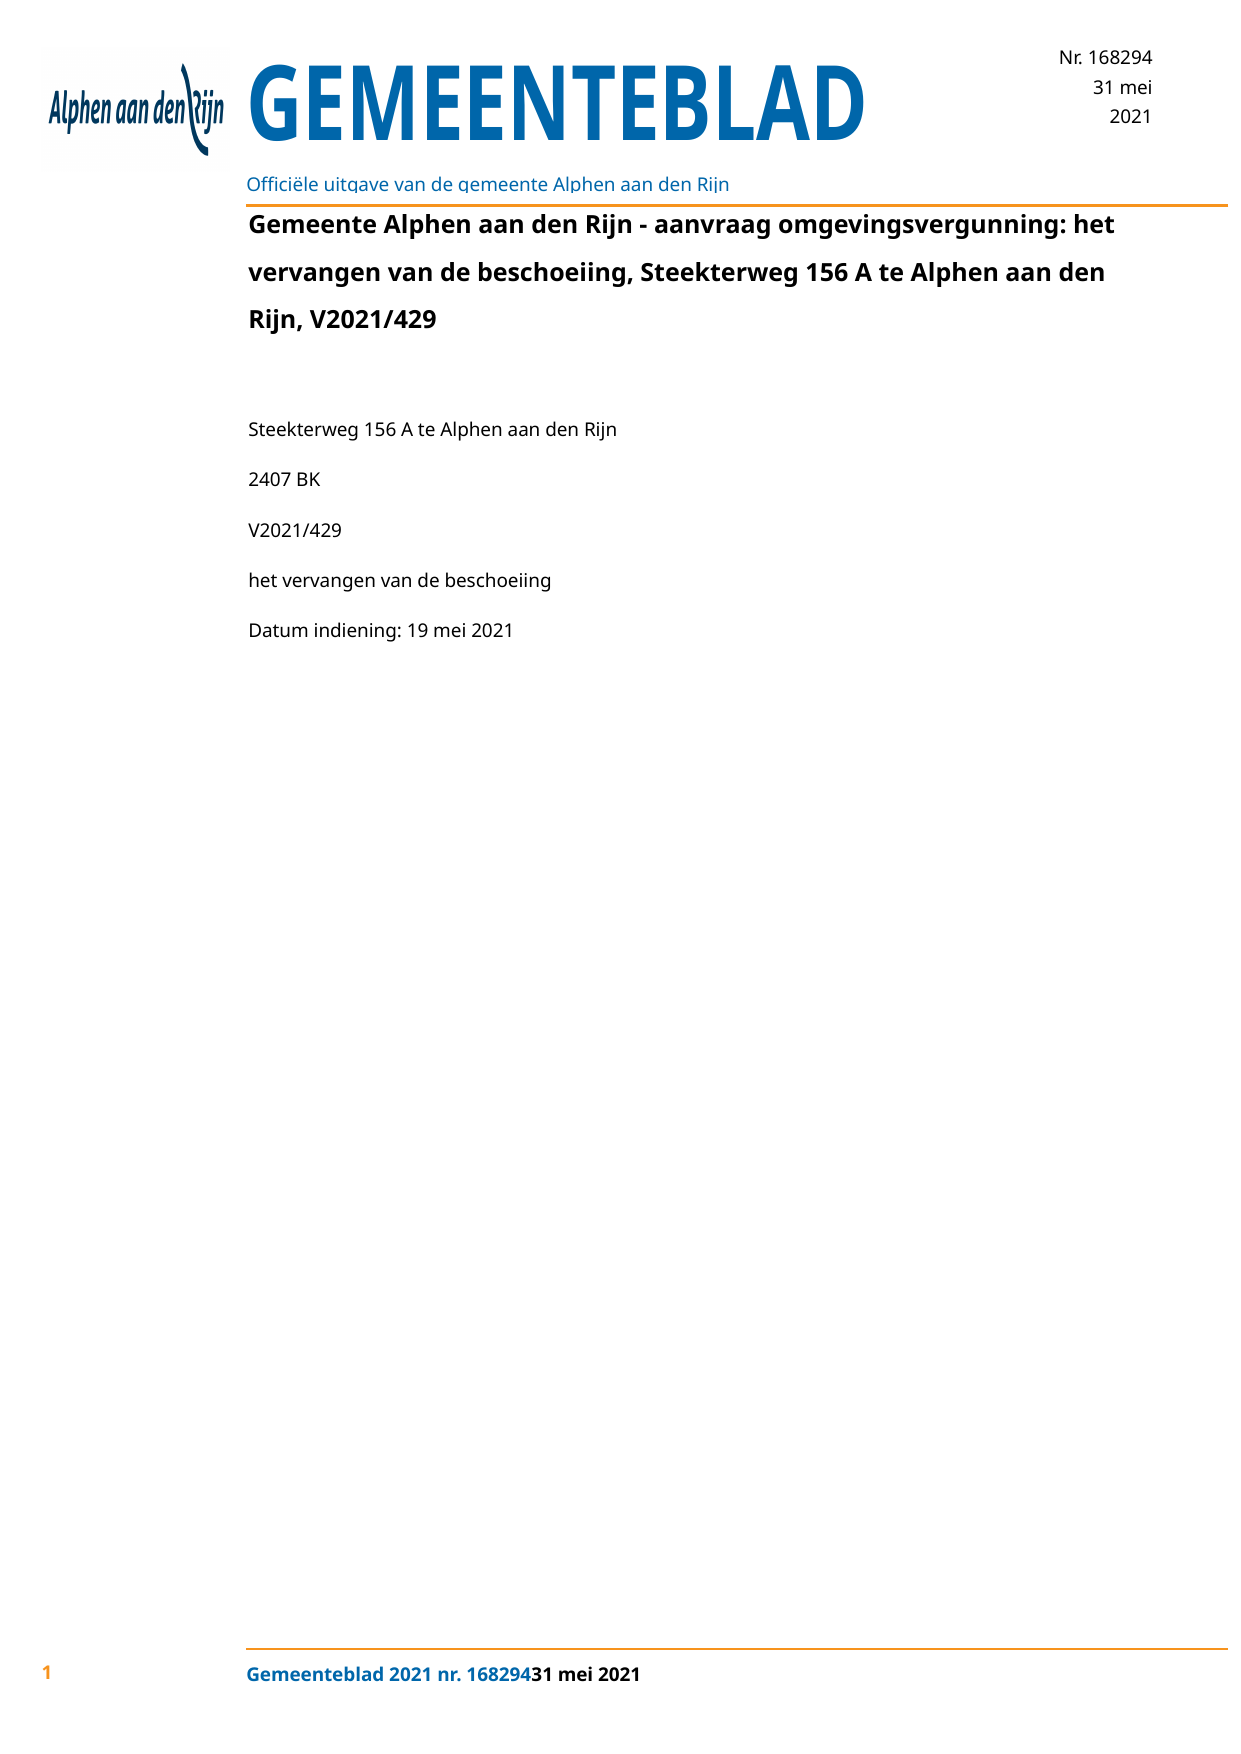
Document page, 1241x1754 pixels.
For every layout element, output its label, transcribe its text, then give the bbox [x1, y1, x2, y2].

text 2407 BK [248, 466, 1152, 492]
text het vervangen van de beschoeiing [248, 567, 1152, 593]
text Datum indiening: 19 mei 2021 [248, 618, 1152, 643]
text V2021/429 [248, 517, 1152, 542]
text Steekterweg 156 A te Alphen aan den Rijn [248, 416, 1152, 442]
picture [41, 47, 231, 172]
text Gemeente Alphen aan den Rijn - aanvraag omgevingsvergunning: het vervangen van de beschoeiing, Steekterweg 156 A te Alphen aan den Rijn, V2021/429 [248, 207, 1152, 336]
